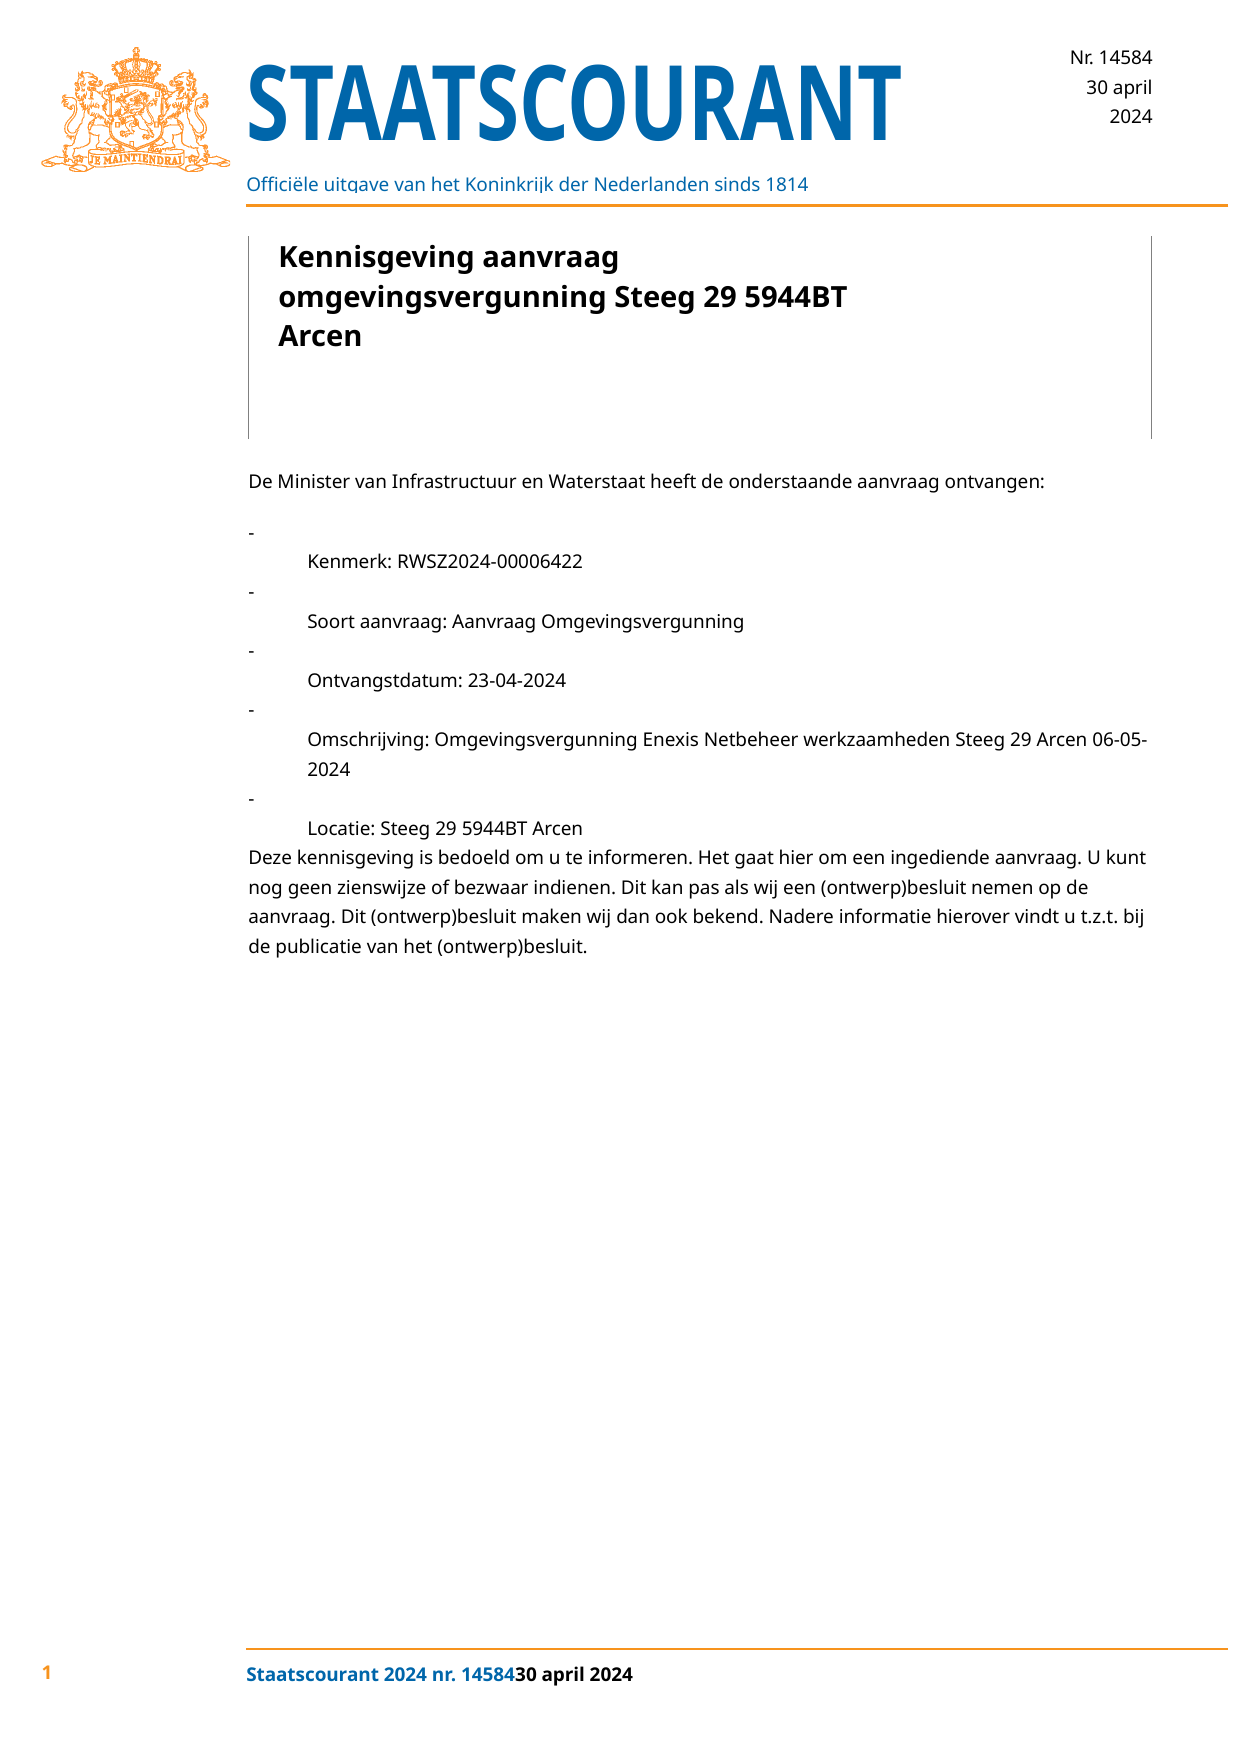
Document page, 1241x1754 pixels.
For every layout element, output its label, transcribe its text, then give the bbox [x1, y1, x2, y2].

list Locatie: Steeg 29 5944BT Arcen [248, 815, 1152, 841]
table_header [850, 236, 912, 413]
picture [41, 47, 231, 172]
list Ontvangstdatum: 23-04-2024 [248, 667, 1152, 693]
table_header [1090, 236, 1151, 413]
text Deze kennisgeving is bedoeld om u te informeren. Het gaat hier om een ingediende aanvraag. U kunt nog geen zienswijze of bezwaar indienen. Dit kan pas als wij een (ontwerp)besluit nemen op de aanvraag. Dit (ontwerp)besluit maken wij dan ook bekend. Nadere informatie hierover vindt u t.z.t. bij de publicatie van het (ontwerp)besluit. [248, 844, 1152, 959]
list Soort aanvraag: Aanvraag Omgevingsvergunning [248, 608, 1152, 633]
picture [912, 236, 1090, 414]
table_header [850, 414, 1151, 439]
list Kenmerk: RWSZ2024-00006422 [248, 549, 1152, 574]
table_header Kennisgeving aanvraag omgevingsvergunning Steeg 29 5944BT Arcen [249, 236, 850, 439]
list Omschrijving: Omgevingsvergunning Enexis Netbeheer werkzaamheden Steeg 29 Arcen 06-05-2024 [248, 726, 1152, 781]
text De Minister van Infrastructuur en Waterstaat heeft de onderstaande aanvraag ontvangen: [248, 469, 1152, 494]
